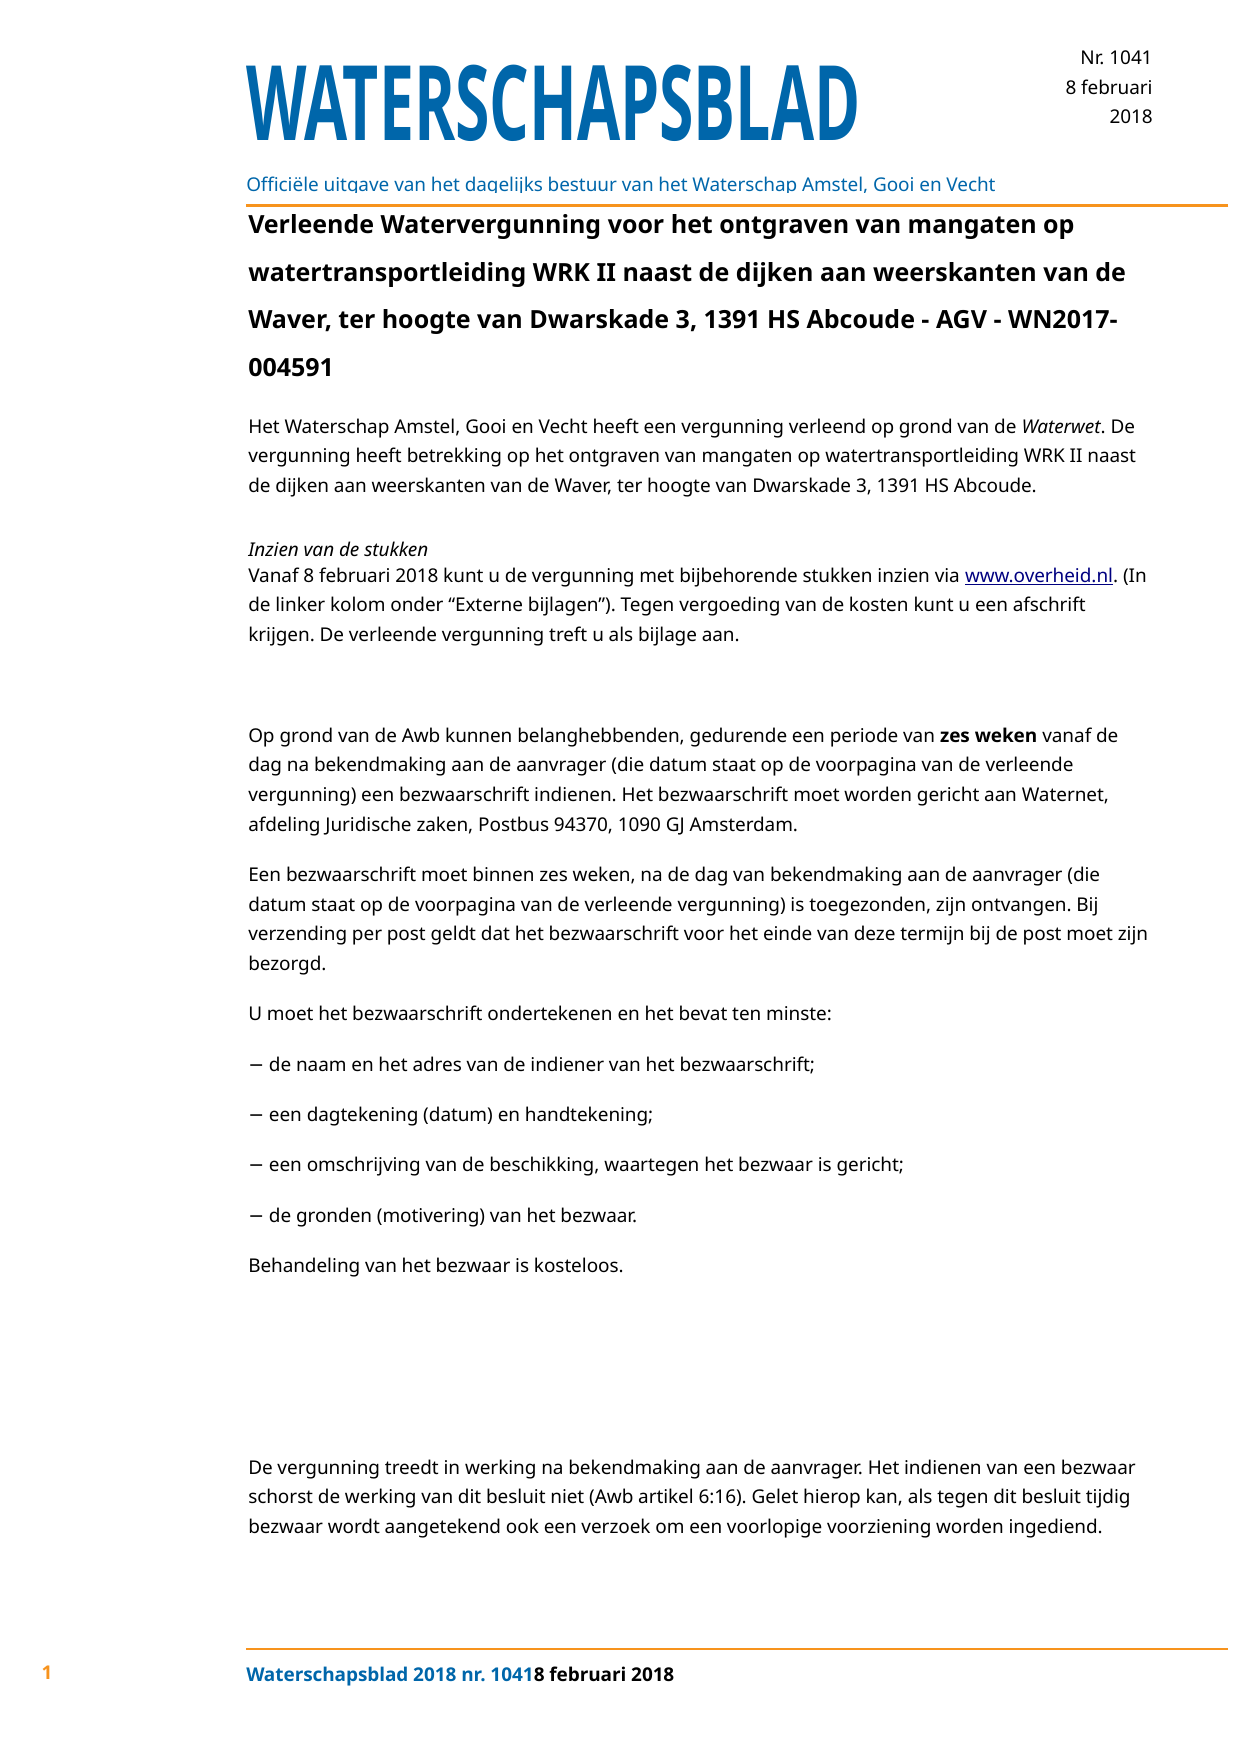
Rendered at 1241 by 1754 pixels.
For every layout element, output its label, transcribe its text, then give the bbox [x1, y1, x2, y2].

text − een dagtekening (datum) en handtekening; [248, 1101, 1152, 1127]
text Verleende Watervergunning voor het ontgraven van mangaten op watertransportleiding WRK II naast de dijken aan weerskanten van de Waver, ter hoogte van Dwarskade 3, 1391 HS Abcoude - AGV - WN2017-004591 [248, 207, 1152, 384]
text − de gronden (motivering) van het bezwaar. [248, 1202, 1152, 1228]
text − een omschrijving van de beschikking, waartegen het bezwaar is gericht; [248, 1152, 1152, 1177]
text Behandeling van het bezwaar is kosteloos. [248, 1252, 1152, 1278]
text De vergunning treedt in werking na bekendmaking aan de aanvrager. Het indienen van een bezwaar schorst de werking van dit besluit niet (Awb artikel 6:16). Gelet hierop kan, als tegen dit besluit tijdig bezwaar wordt aangetekend ook een verzoek om een voorlopige voorziening worden ingediend. [248, 1454, 1152, 1539]
text Inzien van de stukken [248, 536, 1152, 562]
text Vanaf 8 februari 2018 kunt u de vergunning met bijbehorende stukken inzien via www.overheid.nl. (In de linker kolom onder “Externe bijlagen”). Tegen vergoeding van de kosten kunt u een afschrift krijgen. De verleende vergunning treft u als bijlage aan. [248, 562, 1152, 647]
text Op grond van de Awb kunnen belanghebbenden, gedurende een periode van zes weken vanaf de dag na bekendmaking aan de aanvrager (die datum staat op de voorpagina van de verleende vergunning) een bezwaarschrift indienen. Het bezwaarschrift moet worden gericht aan Waternet, afdeling Juridische zaken, Postbus 94370, 1090 GJ Amsterdam. [248, 722, 1152, 836]
text Een bezwaarschrift moet binnen zes weken, na de dag van bekendmaking aan de aanvrager (die datum staat op de voorpagina van de verleende vergunning) is toegezonden, zijn ontvangen. Bij verzending per post geldt dat het bezwaarschrift voor het einde van deze termijn bij de post moet zijn bezorgd. [248, 861, 1152, 976]
text Het Waterschap Amstel, Gooi en Vecht heeft een vergunning verleend op grond van de Waterwet. De vergunning heeft betrekking op het ontgraven van mangaten op watertransportleiding WRK II naast de dijken aan weerskanten van de Waver, ter hoogte van Dwarskade 3, 1391 HS Abcoude. [248, 413, 1152, 498]
picture [41, 47, 231, 172]
text − de naam en het adres van de indiener van het bezwaarschrift; [248, 1051, 1152, 1076]
text U moet het bezwaarschrift ondertekenen en het bevat ten minste: [248, 1000, 1152, 1026]
